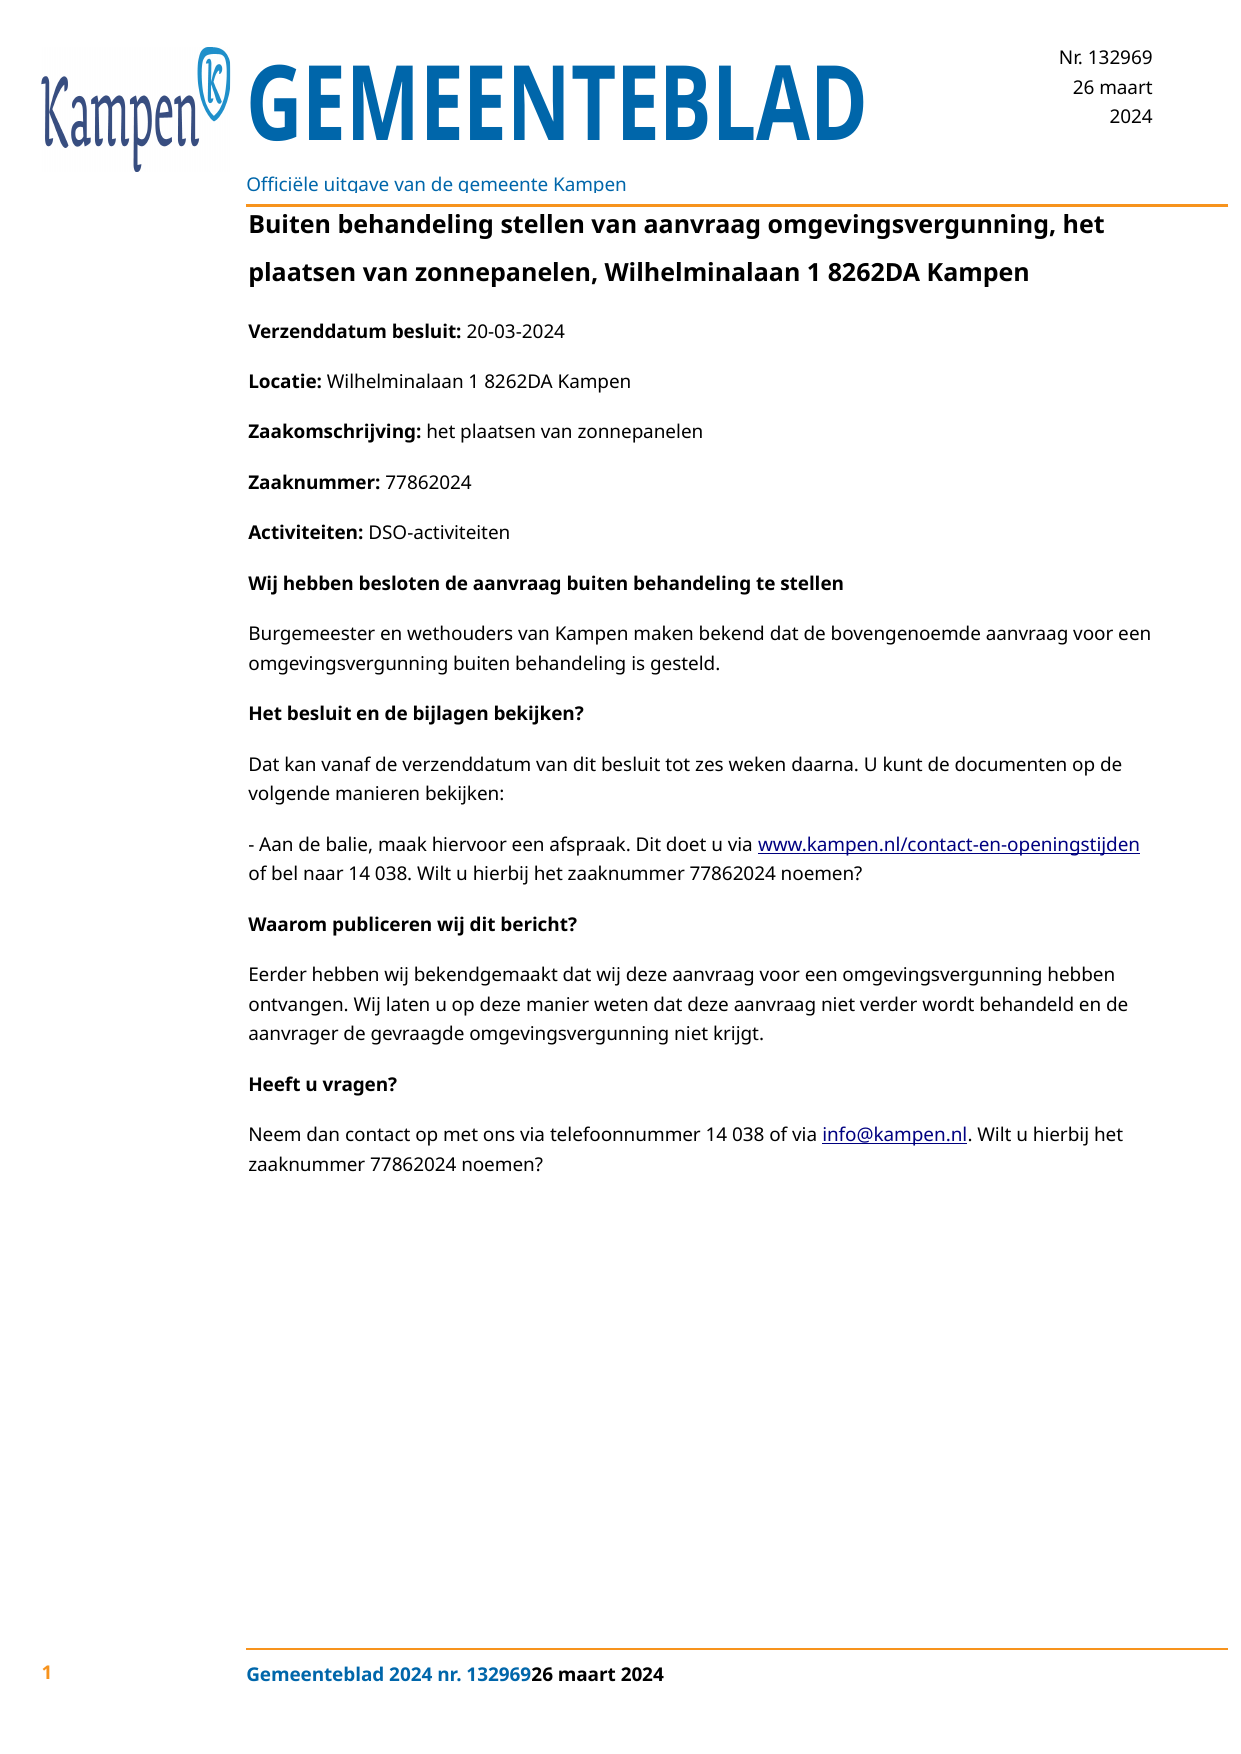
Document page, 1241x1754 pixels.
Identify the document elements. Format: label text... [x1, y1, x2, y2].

picture [41, 47, 231, 172]
text Activiteiten: DSO-activiteiten [248, 519, 1152, 545]
text Locatie: Wilhelminalaan 1 8262DA Kampen [248, 368, 1152, 394]
text Buiten behandeling stellen van aanvraag omgevingsvergunning, het plaatsen van zonnepanelen, Wilhelminalaan 1 8262DA Kampen [248, 207, 1152, 288]
text Verzenddatum besluit: 20-03-2024 [248, 318, 1152, 344]
text Zaaknummer: 77862024 [248, 469, 1152, 495]
text Heeft u vragen? [248, 1071, 1152, 1097]
text Burgemeester en wethouders van Kampen maken bekend dat de bovengenoemde aanvraag voor een omgevingsvergunning buiten behandeling is gesteld. [248, 620, 1152, 676]
text Waarom publiceren wij dit bericht? [248, 911, 1152, 937]
text Het besluit en de bijlagen bekijken? [248, 700, 1152, 726]
text Dat kan vanaf de verzenddatum van dit besluit tot zes weken daarna. U kunt de documenten op de volgende manieren bekijken: [248, 751, 1152, 806]
text - Aan de balie, maak hiervoor een afspraak. Dit doet u via www.kampen.nl/contact-en-openingstijden of bel naar 14 038. Wilt u hierbij het zaaknummer 77862024 noemen? [248, 831, 1152, 886]
text Wij hebben besloten de aanvraag buiten behandeling te stellen [248, 570, 1152, 596]
text Eerder hebben wij bekendgemaakt dat wij deze aanvraag voor een omgevingsvergunning hebben ontvangen. Wij laten u op deze manier weten dat deze aanvraag niet verder wordt behandeld en de aanvrager de gevraagde omgevingsvergunning niet krijgt. [248, 961, 1152, 1046]
text Neem dan contact op met ons via telefoonnummer 14 038 of via info@kampen.nl. Wilt u hierbij het zaaknummer 77862024 noemen? [248, 1121, 1152, 1177]
text Zaakomschrijving: het plaatsen van zonnepanelen [248, 419, 1152, 444]
